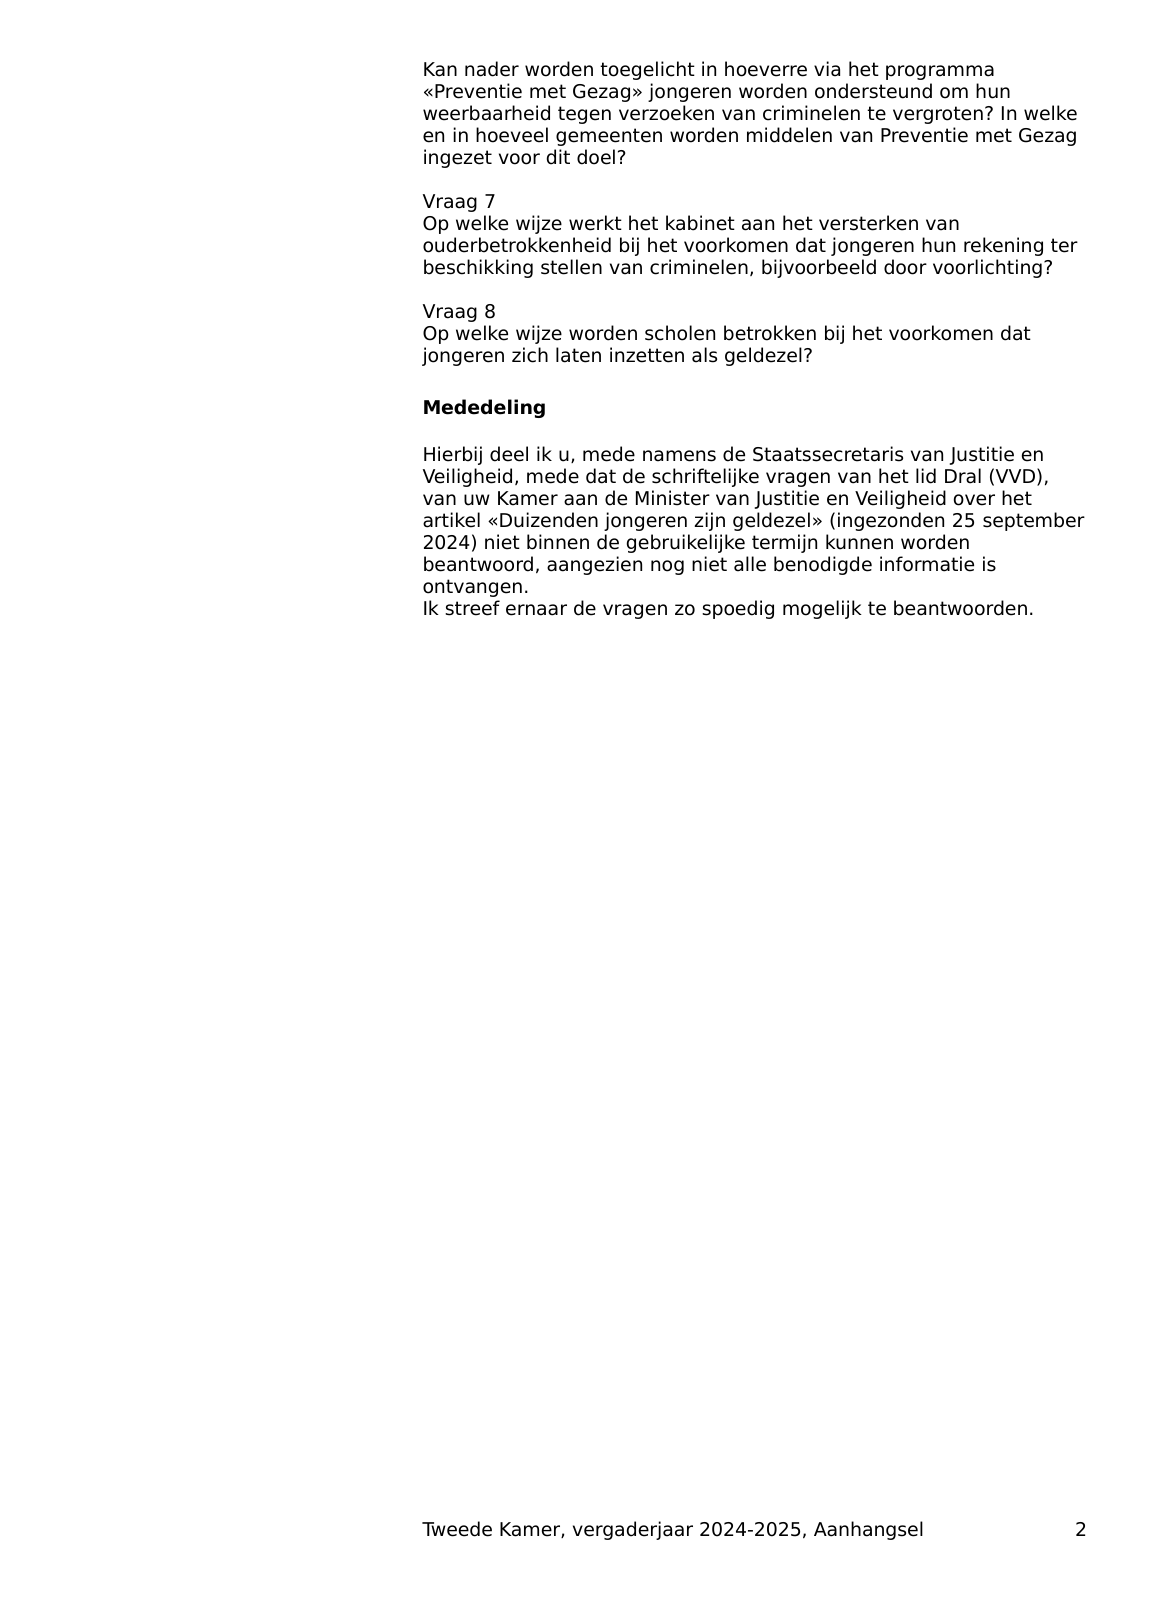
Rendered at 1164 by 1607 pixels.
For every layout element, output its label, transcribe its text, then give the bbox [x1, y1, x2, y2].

text Ik streef ernaar de vragen zo spoedig mogelijk te beantwoorden. [422, 598, 1087, 620]
text Op welke wijze worden scholen betrokken bij het voorkomen dat jongeren zich laten inzetten als geldezel? [422, 323, 1087, 367]
text Kan nader worden toegelicht in hoeverre via het programma «Preventie met Gezag» jongeren worden ondersteund om hun weerbaarheid tegen verzoeken van criminelen te vergroten? In welke en in hoeveel gemeenten worden middelen van Preventie met Gezag ingezet voor dit doel? [422, 59, 1087, 169]
text Vraag 7 [422, 191, 1087, 213]
text Hierbij deel ik u, mede namens de Staatssecretaris van Justitie en Veiligheid, mede dat de schriftelijke vragen van het lid Dral (VVD), van uw Kamer aan de Minister van Justitie en Veiligheid over het artikel «Duizenden jongeren zijn geldezel» (ingezonden 25 september 2024) niet binnen de gebruikelijke termijn kunnen worden beantwoord, aangezien nog niet alle benodigde informatie is ontvangen. [422, 444, 1087, 598]
text Vraag 8 [422, 301, 1087, 323]
text Op welke wijze werkt het kabinet aan het versterken van ouderbetrokkenheid bij het voorkomen dat jongeren hun rekening ter beschikking stellen van criminelen, bijvoorbeeld door voorlichting? [422, 213, 1087, 279]
subtitle Mededeling [422, 397, 1087, 419]
